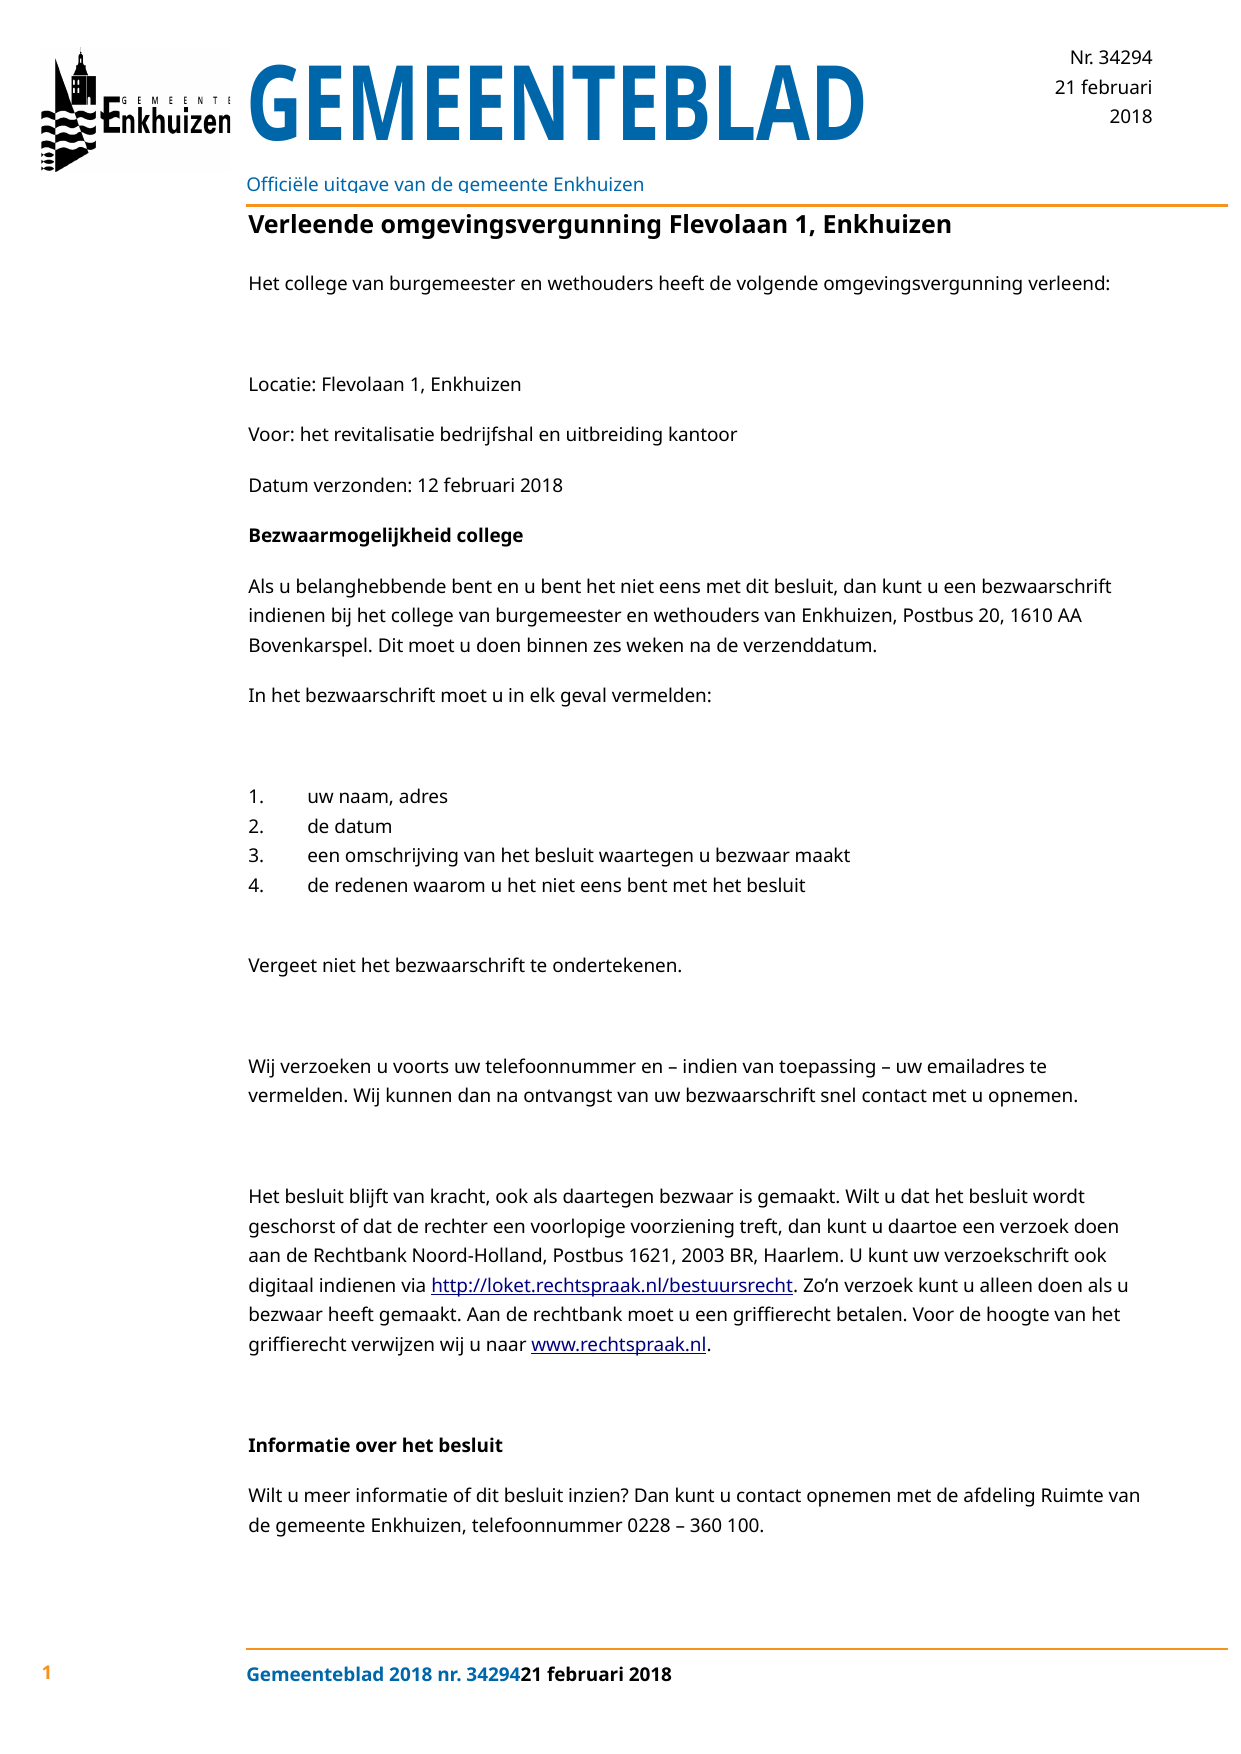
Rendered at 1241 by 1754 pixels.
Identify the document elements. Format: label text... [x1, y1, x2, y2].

text Bezwaarmogelijkheid college [248, 522, 1152, 548]
text Het college van burgemeester en wethouders heeft de volgende omgevingsvergunning verleend: [248, 270, 1152, 296]
text Informatie over het besluit [248, 1432, 1152, 1458]
text Wij verzoeken u voorts uw telefoonnummer en – indien van toepassing – uw emailadres te vermelden. Wij kunnen dan na ontvangst van uw bezwaarschrift snel contact met u opnemen. [248, 1053, 1152, 1108]
text Locatie: Flevolaan 1, Enkhuizen [248, 371, 1152, 397]
list de redenen waarom u het niet eens bent met het besluit [248, 872, 1152, 898]
text Voor: het revitalisatie bedrijfshal en uitbreiding kantoor [248, 422, 1152, 447]
text Datum verzonden: 12 februari 2018 [248, 472, 1152, 498]
text Vergeet niet het bezwaarschrift te ondertekenen. [248, 952, 1152, 978]
text Verleende omgevingsvergunning Flevolaan 1, Enkhuizen [248, 207, 1152, 241]
list een omschrijving van het besluit waartegen u bezwaar maakt [248, 842, 1152, 868]
text Wilt u meer informatie of dit besluit inzien? Dan kunt u contact opnemen met de afdeling Ruimte van de gemeente Enkhuizen, telefoonnummer 0228 – 360 100. [248, 1482, 1152, 1538]
text Het besluit blijft van kracht, ook als daartegen bezwaar is gemaakt. Wilt u dat het besluit wordt geschorst of dat de rechter een voorlopige voorziening treft, dan kunt u daartoe een verzoek doen aan de Rechtbank Noord-Holland, Postbus 1621, 2003 BR, Haarlem. U kunt uw verzoekschrift ook digitaal indienen via http://loket.rechtspraak.nl/bestuursrecht. Zo’n verzoek kunt u alleen doen als u bezwaar heeft gemaakt. Aan de rechtbank moet u een griffierecht betalen. Voor de hoogte van het griffierecht verwijzen wij u naar www.rechtspraak.nl. [248, 1183, 1152, 1357]
picture [41, 47, 231, 172]
text In het bezwaarschrift moet u in elk geval vermelden: [248, 682, 1152, 708]
list uw naam, adres [248, 783, 1152, 809]
text Als u belanghebbende bent en u bent het niet eens met dit besluit, dan kunt u een bezwaarschrift indienen bij het college van burgemeester en wethouders van Enkhuizen, Postbus 20, 1610 AA Bovenkarspel. Dit moet u doen binnen zes weken na de verzenddatum. [248, 573, 1152, 658]
list de datum [248, 813, 1152, 838]
